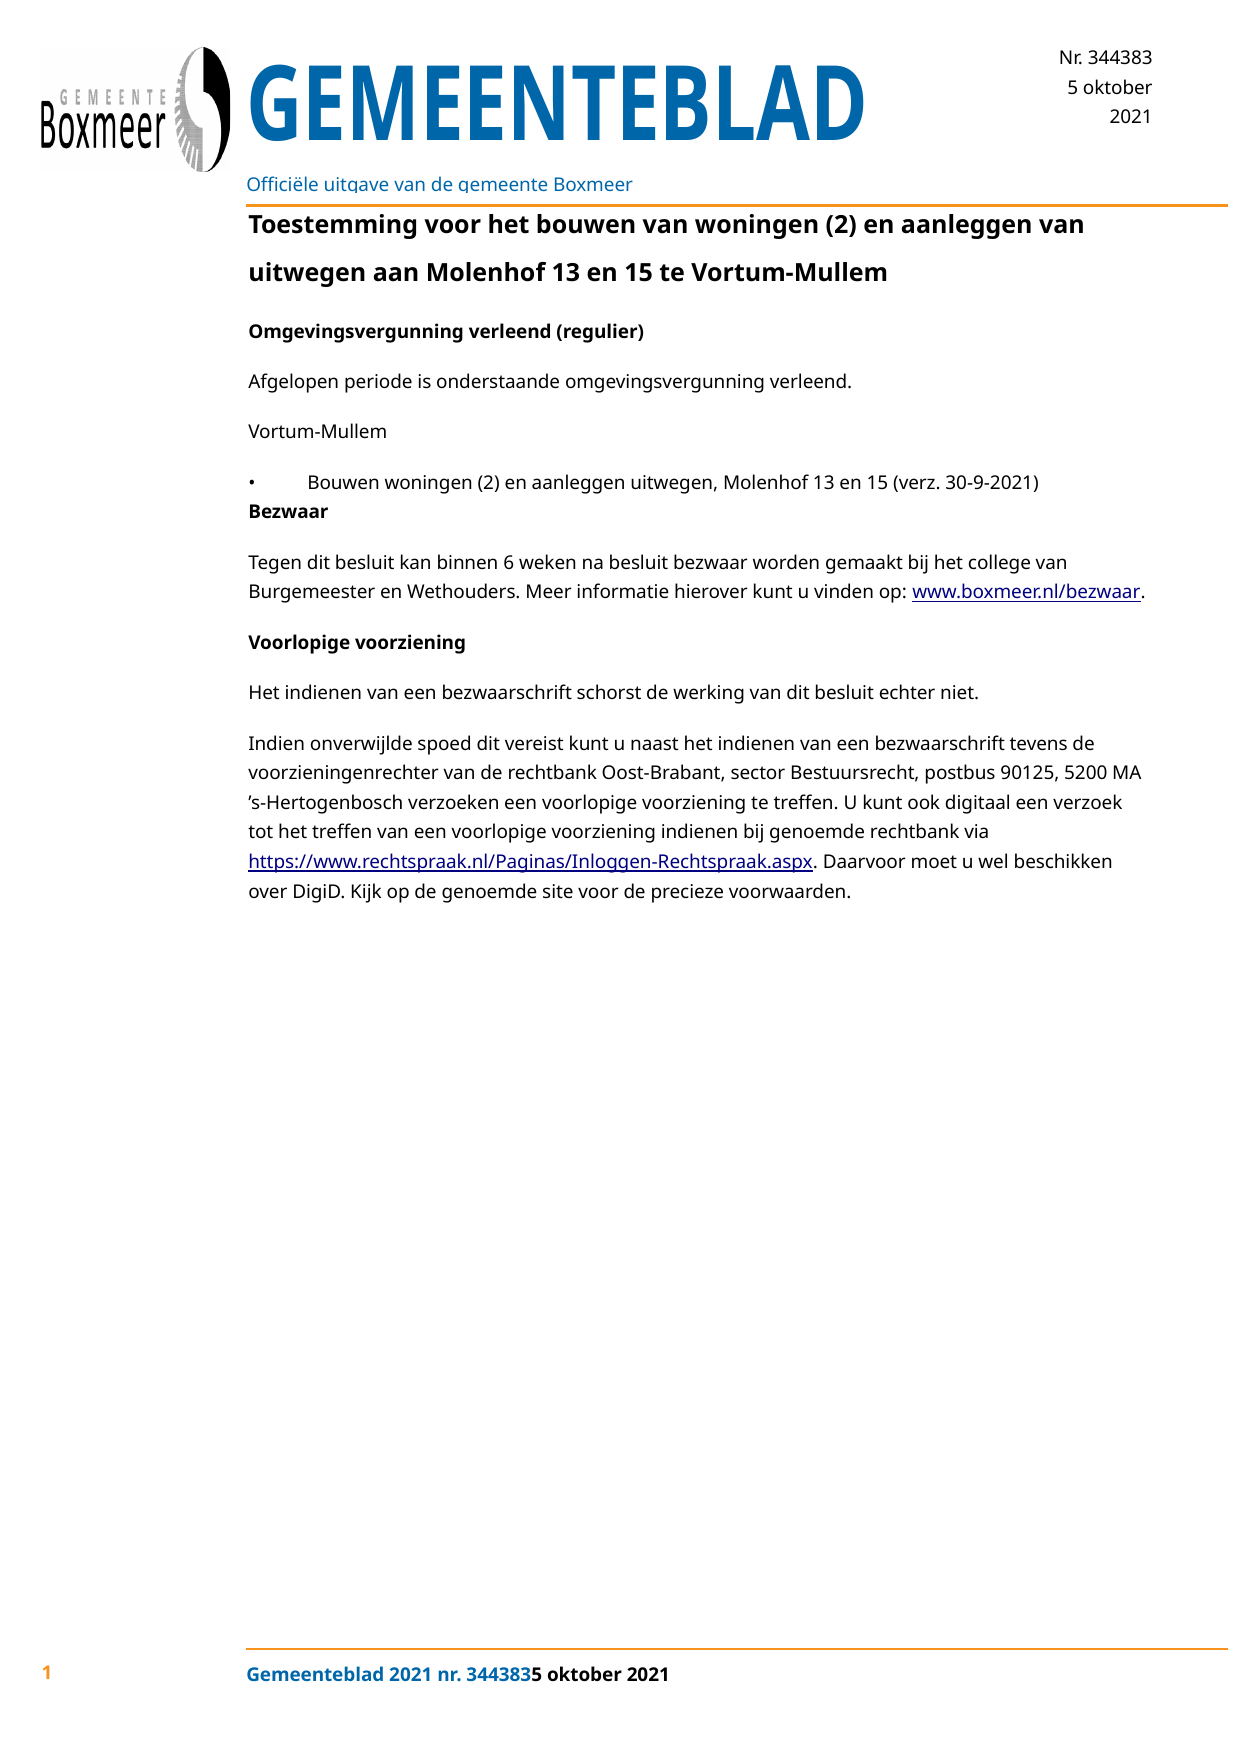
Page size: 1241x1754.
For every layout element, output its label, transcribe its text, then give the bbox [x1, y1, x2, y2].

text Het indienen van een bezwaarschrift schorst de werking van dit besluit echter niet. [248, 679, 1152, 705]
text Toestemming voor het bouwen van woningen (2) en aanleggen van uitwegen aan Molenhof 13 en 15 te Vortum-Mullem [248, 207, 1152, 288]
text Vortum-Mullem [248, 419, 1152, 444]
text Bezwaar [248, 499, 1152, 524]
text Voorlopige voorziening [248, 629, 1152, 655]
text Omgevingsvergunning verleend (regulier) [248, 318, 1152, 344]
picture [41, 47, 231, 172]
text Indien onverwijlde spoed dit vereist kunt u naast het indienen van een bezwaarschrift tevens de voorzieningenrechter van de rechtbank Oost-Brabant, sector Bestuursrecht, postbus 90125, 5200 MA ’s-Hertogenbosch verzoeken een voorlopige voorziening te treffen. U kunt ook digitaal een verzoek tot het treffen van een voorlopige voorziening indienen bij genoemde rechtbank via https://www.rechtspraak.nl/Paginas/Inloggen-Rechtspraak.aspx. Daarvoor moet u wel beschikken over DigiD. Kijk op de genoemde site voor de precieze voorwaarden. [248, 730, 1152, 904]
text Tegen dit besluit kan binnen 6 weken na besluit bezwaar worden gemaakt bij het college van Burgemeester en Wethouders. Meer informatie hierover kunt u vinden op: www.boxmeer.nl/bezwaar. [248, 549, 1152, 604]
text Afgelopen periode is onderstaande omgevingsvergunning verleend. [248, 368, 1152, 394]
list Bouwen woningen (2) en aanleggen uitwegen, Molenhof 13 en 15 (verz. 30-9-2021) [248, 469, 1152, 495]
